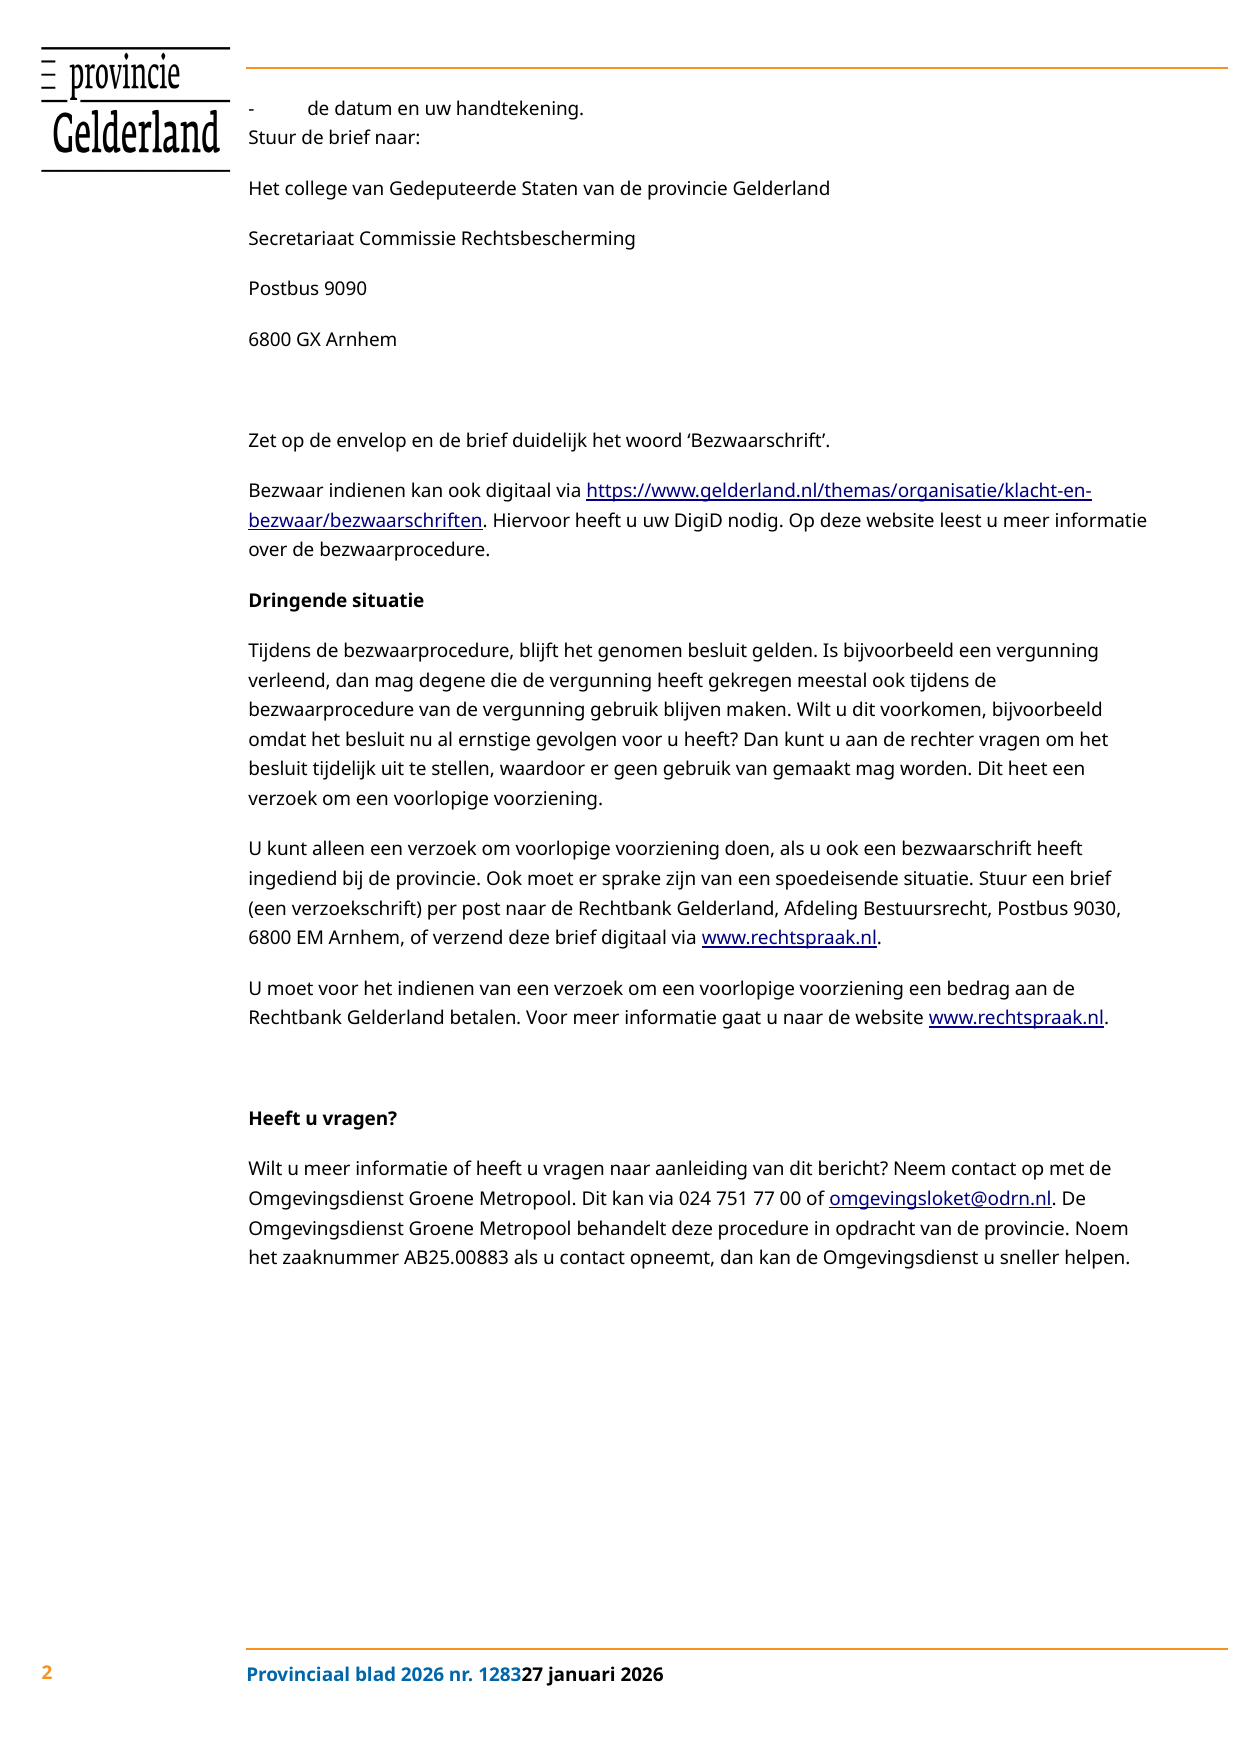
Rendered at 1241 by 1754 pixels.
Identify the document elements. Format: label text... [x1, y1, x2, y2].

picture [41, 47, 231, 172]
text U kunt alleen een verzoek om voorlopige voorziening doen, als u ook een bezwaarschrift heeft ingediend bij de provincie. Ook moet er sprake zijn van een spoedeisende situatie. Stuur een brief (een verzoekschrift) per post naar de Rechtbank Gelderland, Afdeling Bestuursrecht, Postbus 9030, 6800 EM Arnhem, of verzend deze brief digitaal via www.rechtspraak.nl. [248, 836, 1152, 950]
text Zet op de envelop en de brief duidelijk het woord ‘Bezwaarschrift’. [248, 427, 1152, 453]
text Dringende situatie [248, 587, 1152, 613]
text Secretariaat Commissie Rechtsbescherming [248, 225, 1152, 251]
text U moet voor het indienen van een verzoek om een voorlopige voorziening een bedrag aan de Rechtbank Gelderland betalen. Voor meer informatie gaat u naar de website www.rechtspraak.nl. [248, 975, 1152, 1030]
text 6800 GX Arnhem [248, 326, 1152, 352]
text Het college van Gedeputeerde Staten van de provincie Gelderland [248, 175, 1152, 201]
text Bezwaar indienen kan ook digitaal via https://www.gelderland.nl/themas/organisatie/klacht-en-bezwaar/bezwaarschriften. Hiervoor heeft u uw DigiD nodig. Op deze website leest u meer informatie over de bezwaarprocedure. [248, 477, 1152, 562]
text Wilt u meer informatie of heeft u vragen naar aanleiding van dit bericht? Neem contact op met de Omgevingsdienst Groene Metropool. Dit kan via 024 751 77 00 of omgevingsloket@odrn.nl. De Omgevingsdienst Groene Metropool behandelt deze procedure in opdracht van de provincie. Noem het zaaknummer AB25.00883 als u contact opneemt, dan kan de Omgevingsdienst u sneller helpen. [248, 1156, 1152, 1270]
text Tijdens de bezwaarprocedure, blijft het genomen besluit gelden. Is bijvoorbeeld een vergunning verleend, dan mag degene die de vergunning heeft gekregen meestal ook tijdens de bezwaarprocedure van de vergunning gebruik blijven maken. Wilt u dit voorkomen, bijvoorbeeld omdat het besluit nu al ernstige gevolgen voor u heeft? Dan kunt u aan de rechter vragen om het besluit tijdelijk uit te stellen, waardoor er geen gebruik van gemaakt mag worden. Dit heet een verzoek om een voorlopige voorziening. [248, 637, 1152, 811]
text Stuur de brief naar: [248, 124, 1152, 150]
text Postbus 9090 [248, 276, 1152, 301]
list de datum en uw handtekening. [248, 95, 1152, 121]
text Heeft u vragen? [248, 1105, 1152, 1131]
